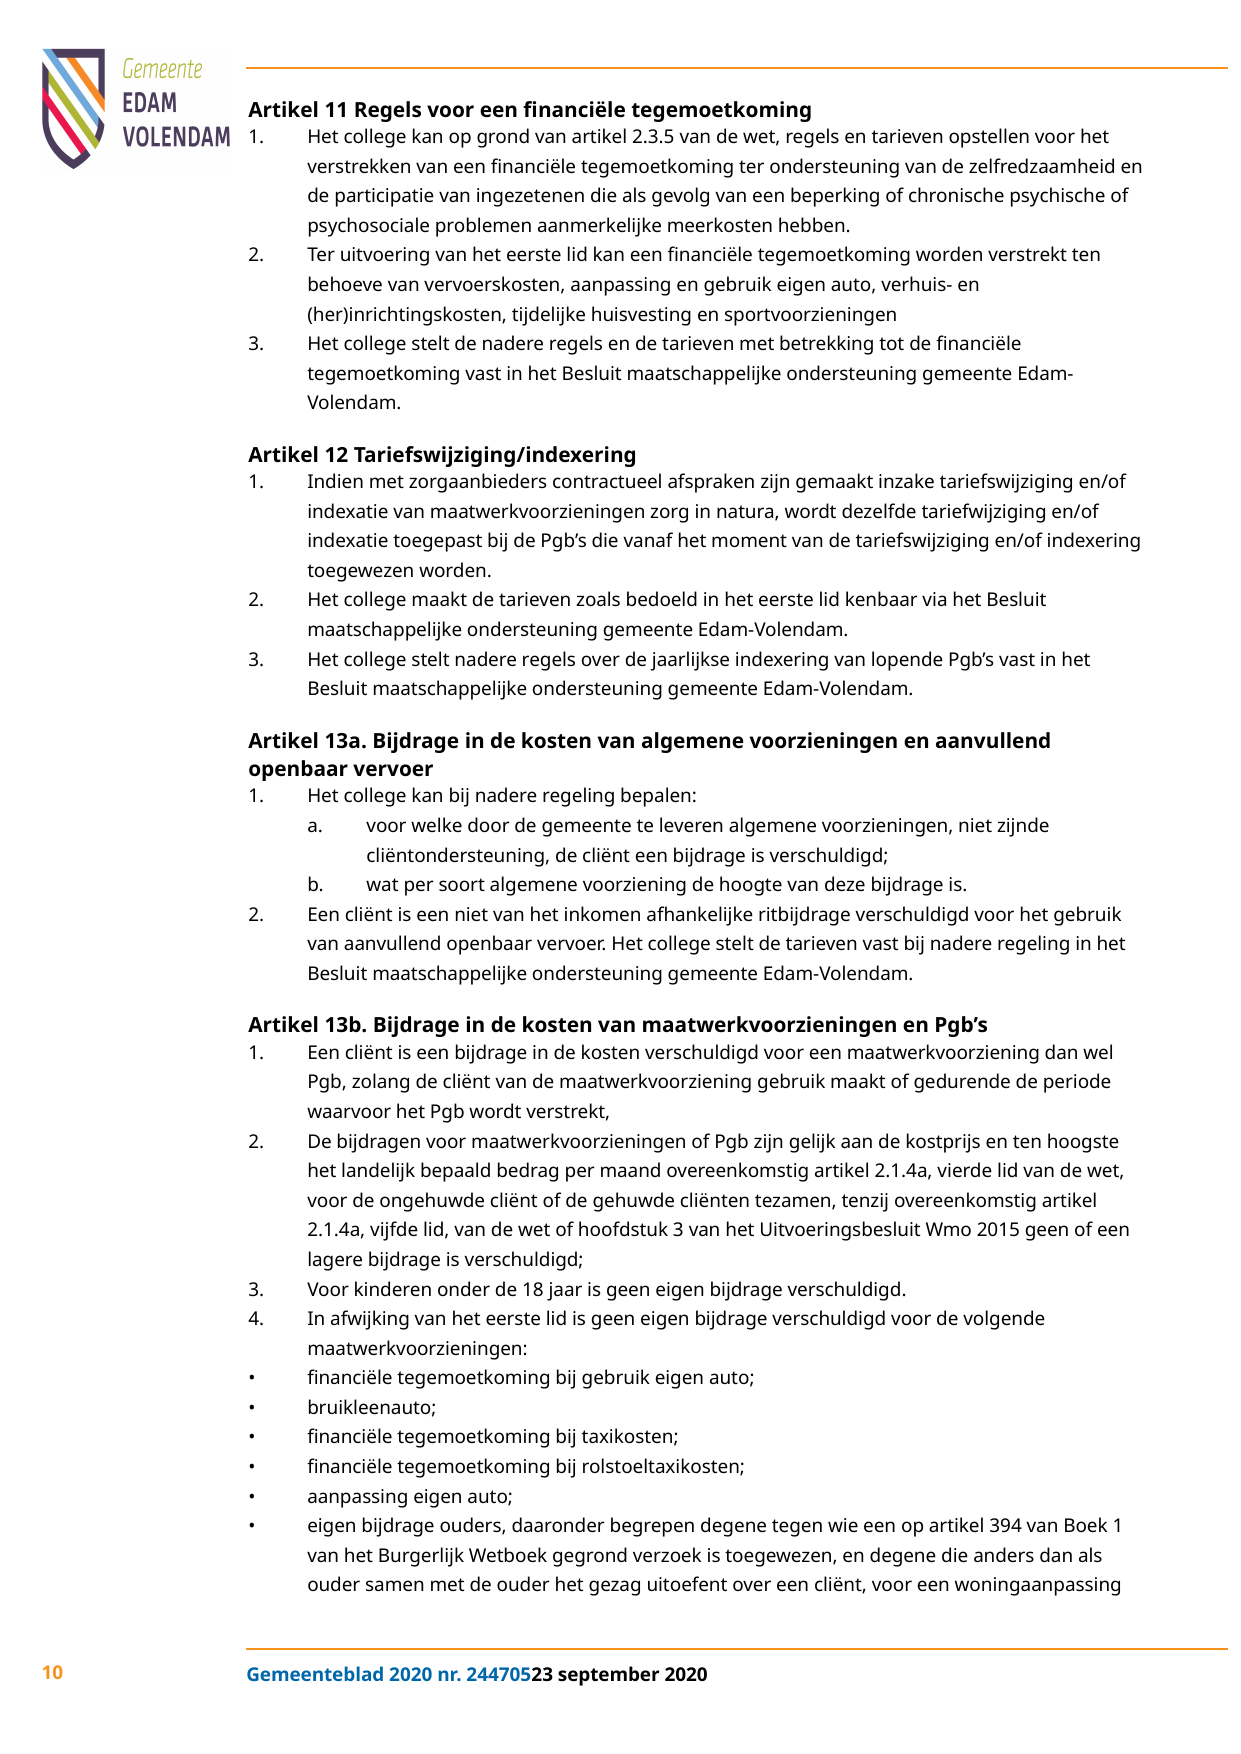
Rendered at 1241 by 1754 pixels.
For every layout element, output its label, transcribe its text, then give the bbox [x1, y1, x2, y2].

list eigen bijdrage ouders, daaronder begrepen degene tegen wie een op artikel 394 van Boek 1 van het Burgerlijk Wetboek gegrond verzoek is toegewezen, en degene die anders dan als ouder samen met de ouder het gezag uitoefent over een cliënt, voor een woningaanpassing [248, 1512, 1152, 1597]
list De bijdragen voor maatwerkvoorzieningen of Pgb zijn gelijk aan de kostprijs en ten hoogste het landelijk bepaald bedrag per maand overeenkomstig artikel 2.1.4a, vierde lid van de wet, voor de ongehuwde cliënt of de gehuwde cliënten tezamen, tenzij overeenkomstig artikel 2.1.4a, vijfde lid, van de wet of hoofdstuk 3 van het Uitvoeringsbesluit Wmo 2015 geen of een lagere bijdrage is verschuldigd; [248, 1128, 1152, 1272]
text Artikel 13a. Bijdrage in de kosten van algemene voorzieningen en aanvullend openbaar vervoer [248, 726, 1152, 783]
list Het college stelt nadere regels over de jaarlijkse indexering van lopende Pgb’s vast in het Besluit maatschappelijke ondersteuning gemeente Edam-Volendam. [248, 646, 1152, 701]
list Het college kan bij nadere regeling bepalen: [248, 783, 1152, 808]
list financiële tegemoetkoming bij gebruik eigen auto; [248, 1364, 1152, 1390]
list financiële tegemoetkoming bij rolstoeltaxikosten; [248, 1453, 1152, 1479]
list Een cliënt is een bijdrage in de kosten verschuldigd voor een maatwerkvoorziening dan wel Pgb, zolang de cliënt van de maatwerkvoorziening gebruik maakt of gedurende de periode waarvoor het Pgb wordt verstrekt, [248, 1039, 1152, 1124]
list wat per soort algemene voorziening de hoogte van deze bijdrage is. [307, 871, 1152, 897]
list Het college kan op grond van artikel 2.3.5 van de wet, regels en tarieven opstellen voor het verstrekken van een financiële tegemoetkoming ter ondersteuning van de zelfredzaamheid en de participatie van ingezetenen die als gevolg van een beperking of chronische psychische of psychosociale problemen aanmerkelijke meerkosten hebben. [248, 123, 1152, 238]
list voor welke door de gemeente te leveren algemene voorzieningen, niet zijnde cliëntondersteuning, de cliënt een bijdrage is verschuldigd; [307, 812, 1152, 868]
list financiële tegemoetkoming bij taxikosten; [248, 1424, 1152, 1449]
list Ter uitvoering van het eerste lid kan een financiële tegemoetkoming worden verstrekt ten behoeve van vervoerskosten, aanpassing en gebruik eigen auto, verhuis- en (her)inrichtingskosten, tijdelijke huisvesting en sportvoorzieningen [248, 242, 1152, 326]
text Artikel 11 Regels voor een financiële tegemoetkoming [248, 95, 1152, 123]
list Het college maakt de tarieven zoals bedoeld in het eerste lid kenbaar via het Besluit maatschappelijke ondersteuning gemeente Edam-Volendam. [248, 587, 1152, 642]
list bruikleenauto; [248, 1394, 1152, 1420]
list Een cliënt is een niet van het inkomen afhankelijke ritbijdrage verschuldigd voor het gebruik van aanvullend openbaar vervoer. Het college stelt de tarieven vast bij nadere regeling in het Besluit maatschappelijke ondersteuning gemeente Edam-Volendam. [248, 901, 1152, 986]
list In afwijking van het eerste lid is geen eigen bijdrage verschuldigd voor de volgende maatwerkvoorzieningen: [248, 1305, 1152, 1361]
list aanpassing eigen auto; [248, 1483, 1152, 1508]
picture [41, 47, 231, 172]
list Voor kinderen onder de 18 jaar is geen eigen bijdrage verschuldigd. [248, 1276, 1152, 1301]
list Indien met zorgaanbieders contractueel afspraken zijn gemaakt inzake tariefswijziging en/of indexatie van maatwerkvoorzieningen zorg in natura, wordt dezelfde tariefwijziging en/of indexatie toegepast bij de Pgb’s die vanaf het moment van de tariefswijziging en/of indexering toegewezen worden. [248, 468, 1152, 583]
text Artikel 13b. Bijdrage in de kosten van maatwerkvoorzieningen en Pgb’s [248, 1011, 1152, 1039]
text Artikel 12 Tariefswijziging/indexering [248, 440, 1152, 468]
list Het college stelt de nadere regels en de tarieven met betrekking tot de financiële tegemoetkoming vast in het Besluit maatschappelijke ondersteuning gemeente Edam-Volendam. [248, 330, 1152, 415]
